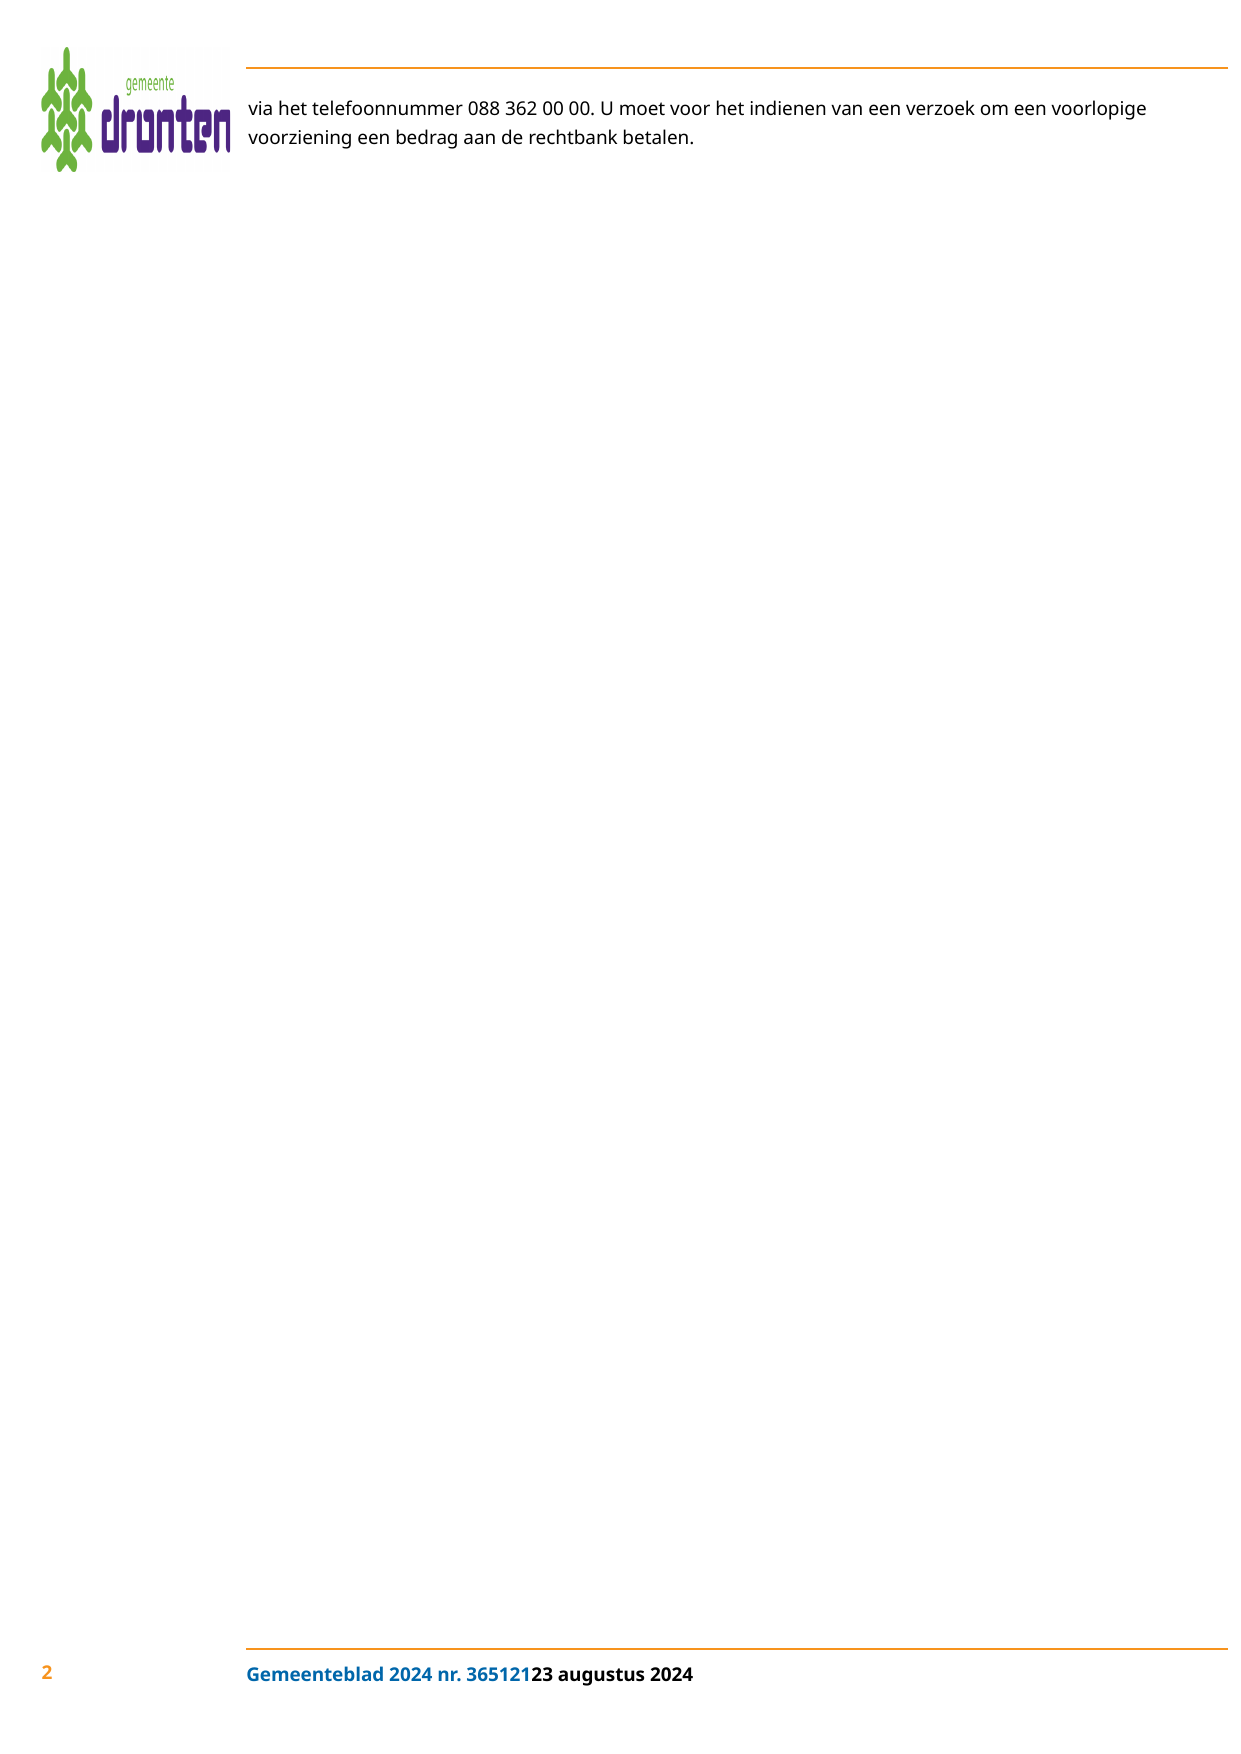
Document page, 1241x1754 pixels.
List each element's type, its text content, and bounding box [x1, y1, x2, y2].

picture [41, 47, 231, 172]
text via het telefoonnummer 088 362 00 00. U moet voor het indienen van een verzoek om een voorlopige voorziening een bedrag aan de rechtbank betalen. [248, 95, 1152, 150]
